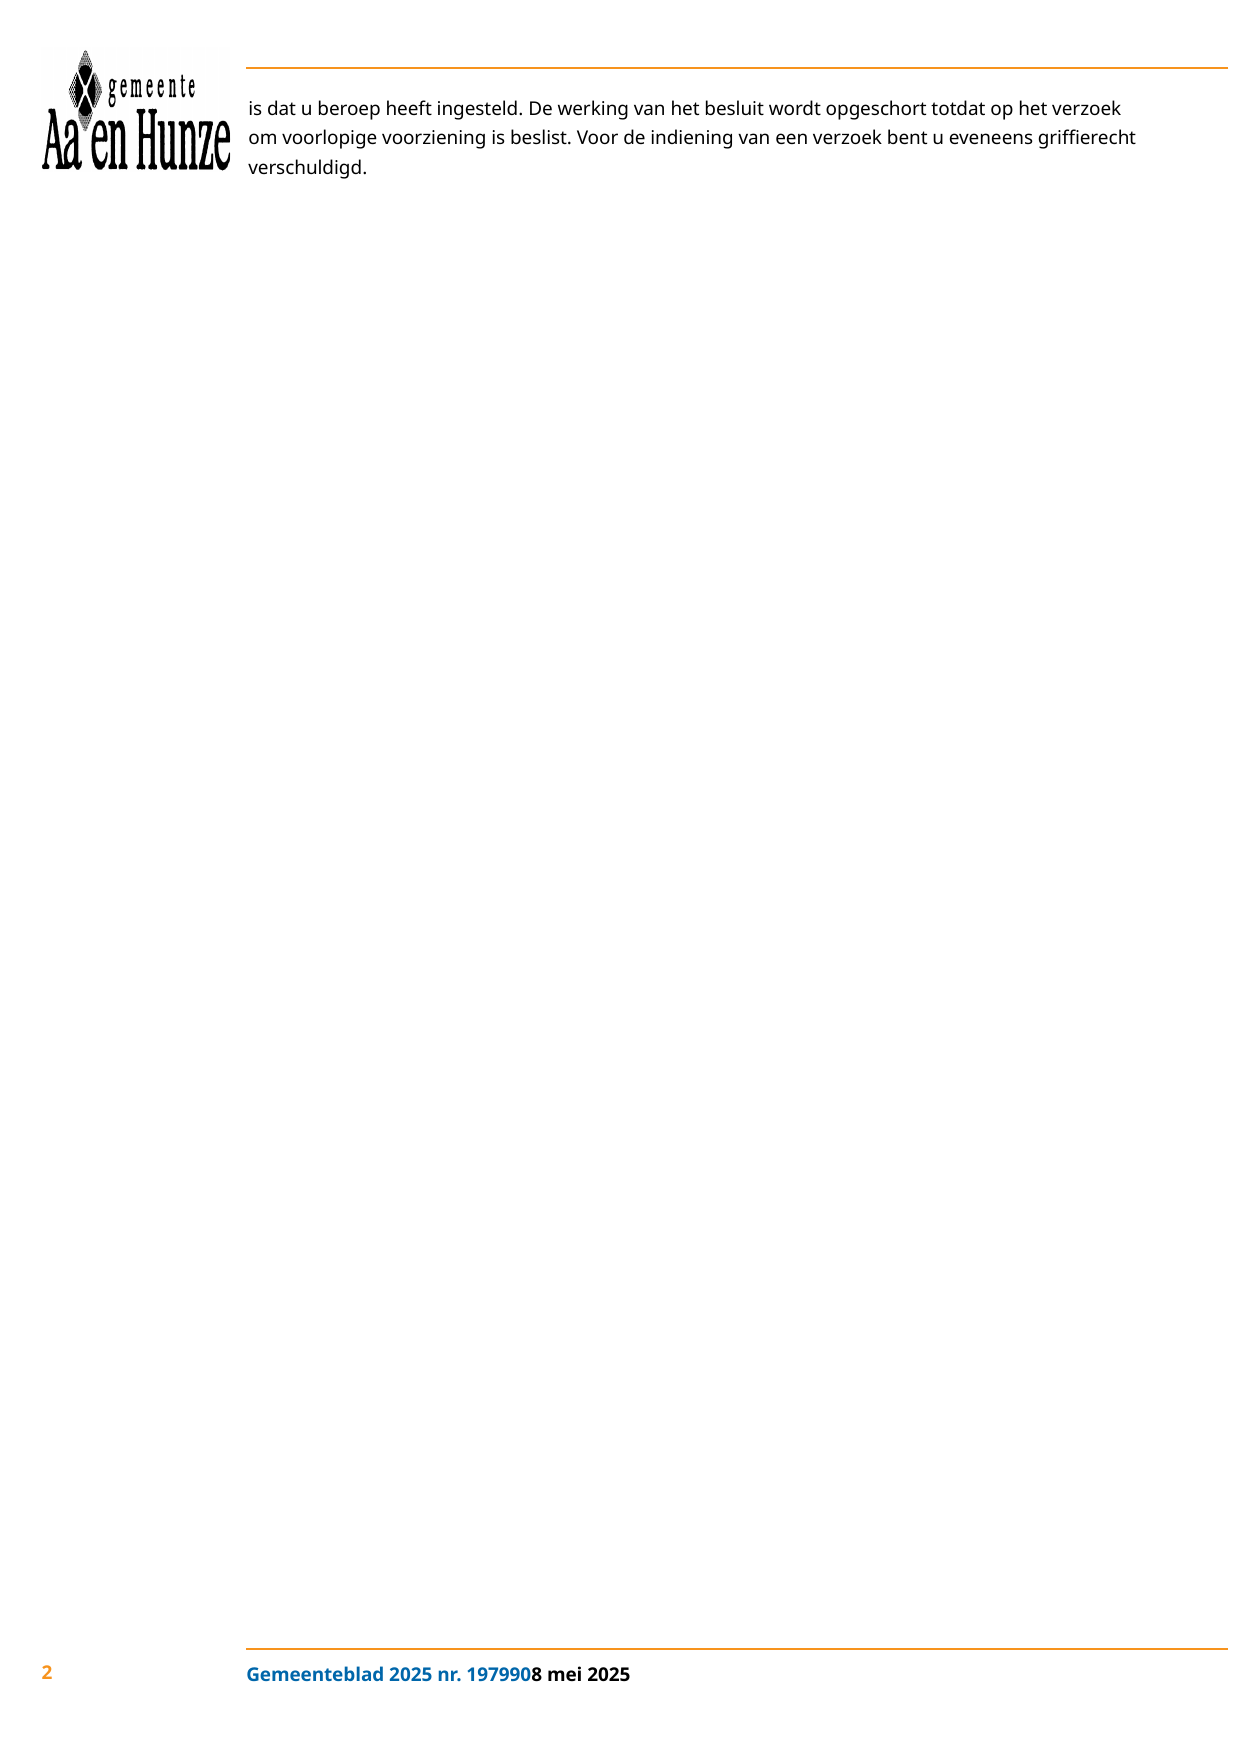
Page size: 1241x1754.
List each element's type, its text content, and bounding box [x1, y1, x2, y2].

text is dat u beroep heeft ingesteld. De werking van het besluit wordt opgeschort totdat op het verzoek om voorlopige voorziening is beslist. Voor de indiening van een verzoek bent u eveneens griffierecht verschuldigd. [248, 95, 1152, 180]
picture [41, 47, 231, 172]
